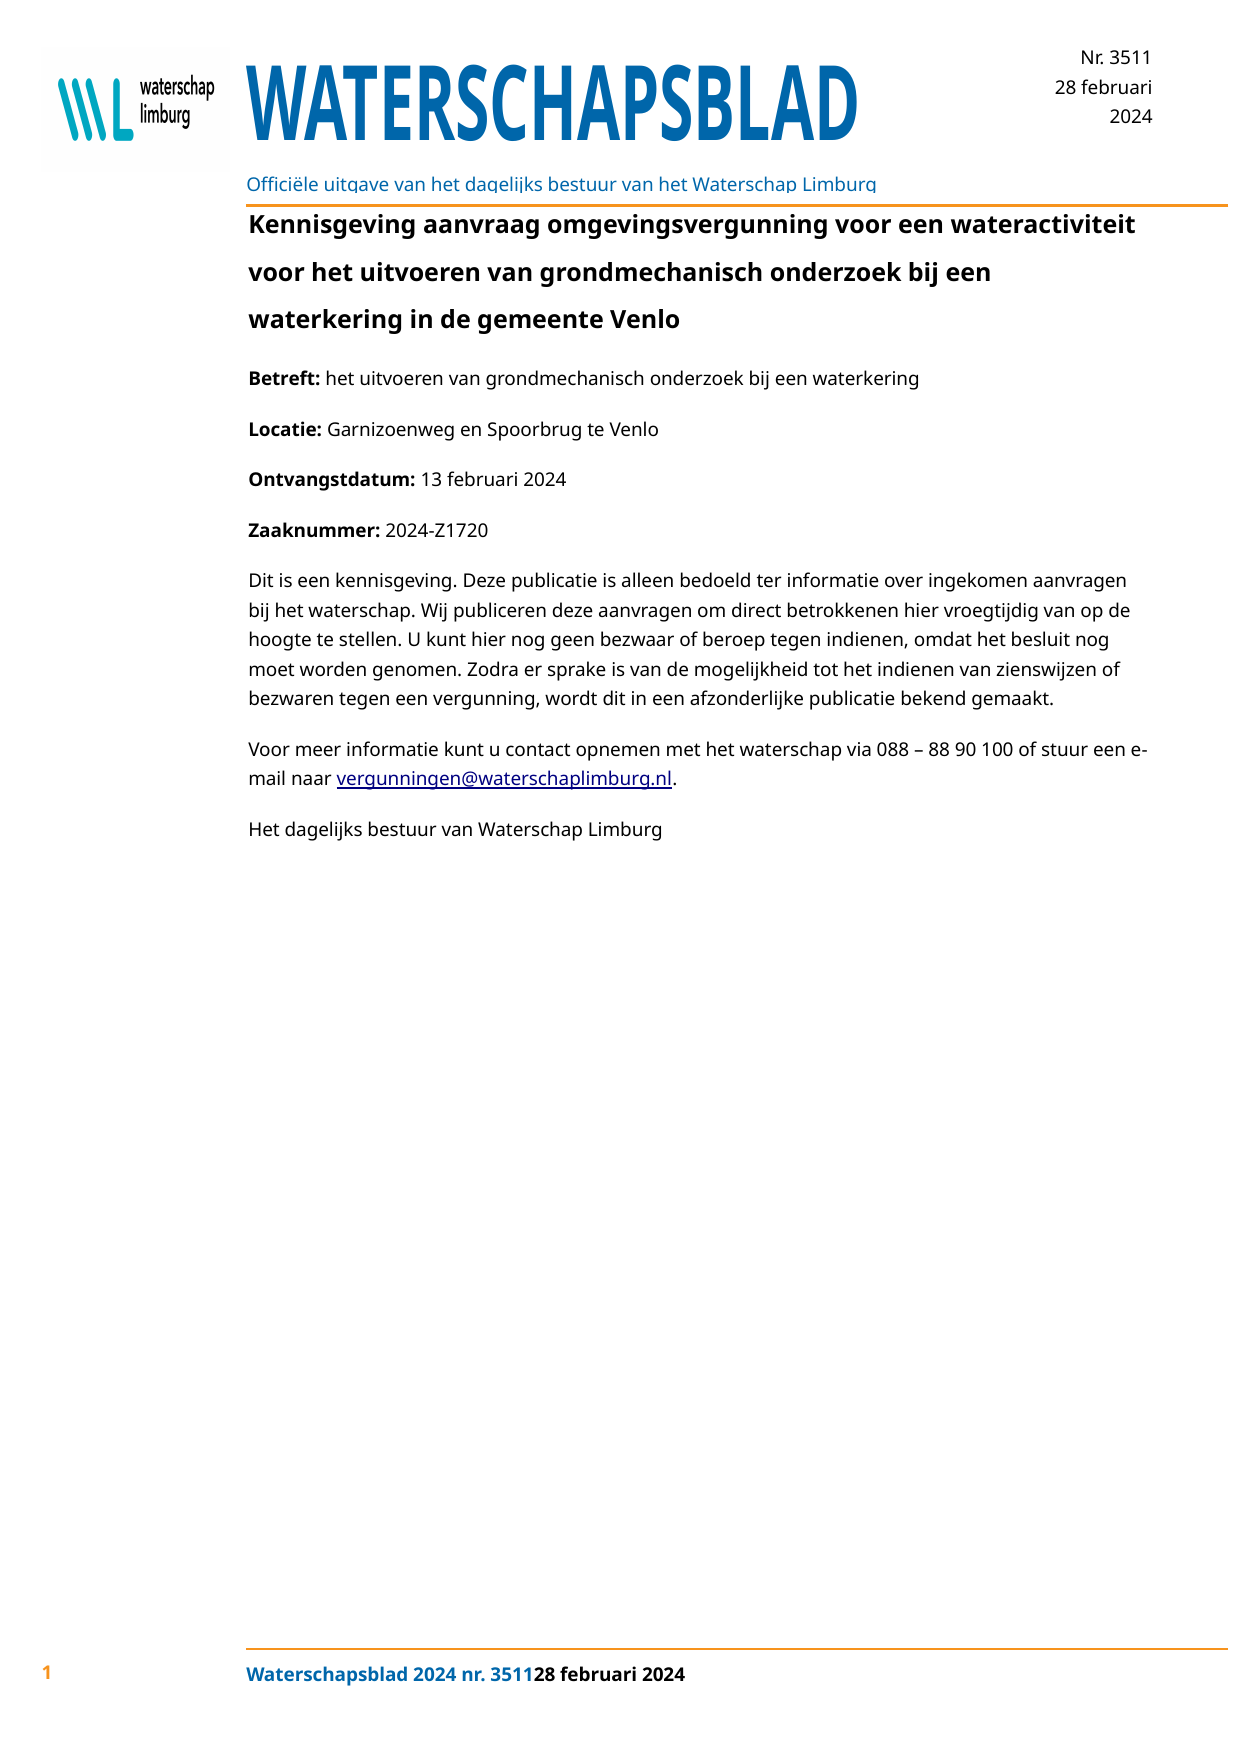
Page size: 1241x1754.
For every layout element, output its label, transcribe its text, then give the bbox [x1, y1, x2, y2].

text Dit is een kennisgeving. Deze publicatie is alleen bedoeld ter informatie over ingekomen aanvragen bij het waterschap. Wij publiceren deze aanvragen om direct betrokkenen hier vroegtijdig van op de hoogte te stellen. U kunt hier nog geen bezwaar of beroep tegen indienen, omdat het besluit nog moet worden genomen. Zodra er sprake is van de mogelijkheid tot het indienen van zienswijzen of bezwaren tegen een vergunning, wordt dit in een afzonderlijke publicatie bekend gemaakt. [248, 567, 1152, 711]
text Het dagelijks bestuur van Waterschap Limburg [248, 816, 1152, 842]
text Voor meer informatie kunt u contact opnemen met het waterschap via 088 – 88 90 100 of stuur een e-mail naar vergunningen@waterschaplimburg.nl. [248, 736, 1152, 791]
picture [41, 47, 231, 172]
text Betreft: het uitvoeren van grondmechanisch onderzoek bij een waterkering [248, 366, 1152, 391]
text Locatie: Garnizoenweg en Spoorbrug te Venlo [248, 416, 1152, 442]
text Ontvangstdatum: 13 februari 2024 [248, 466, 1152, 492]
text Zaaknummer: 2024-Z1720 [248, 517, 1152, 542]
text Kennisgeving aanvraag omgevingsvergunning voor een wateractiviteit voor het uitvoeren van grondmechanisch onderzoek bij een waterkering in de gemeente Venlo [248, 207, 1152, 336]
